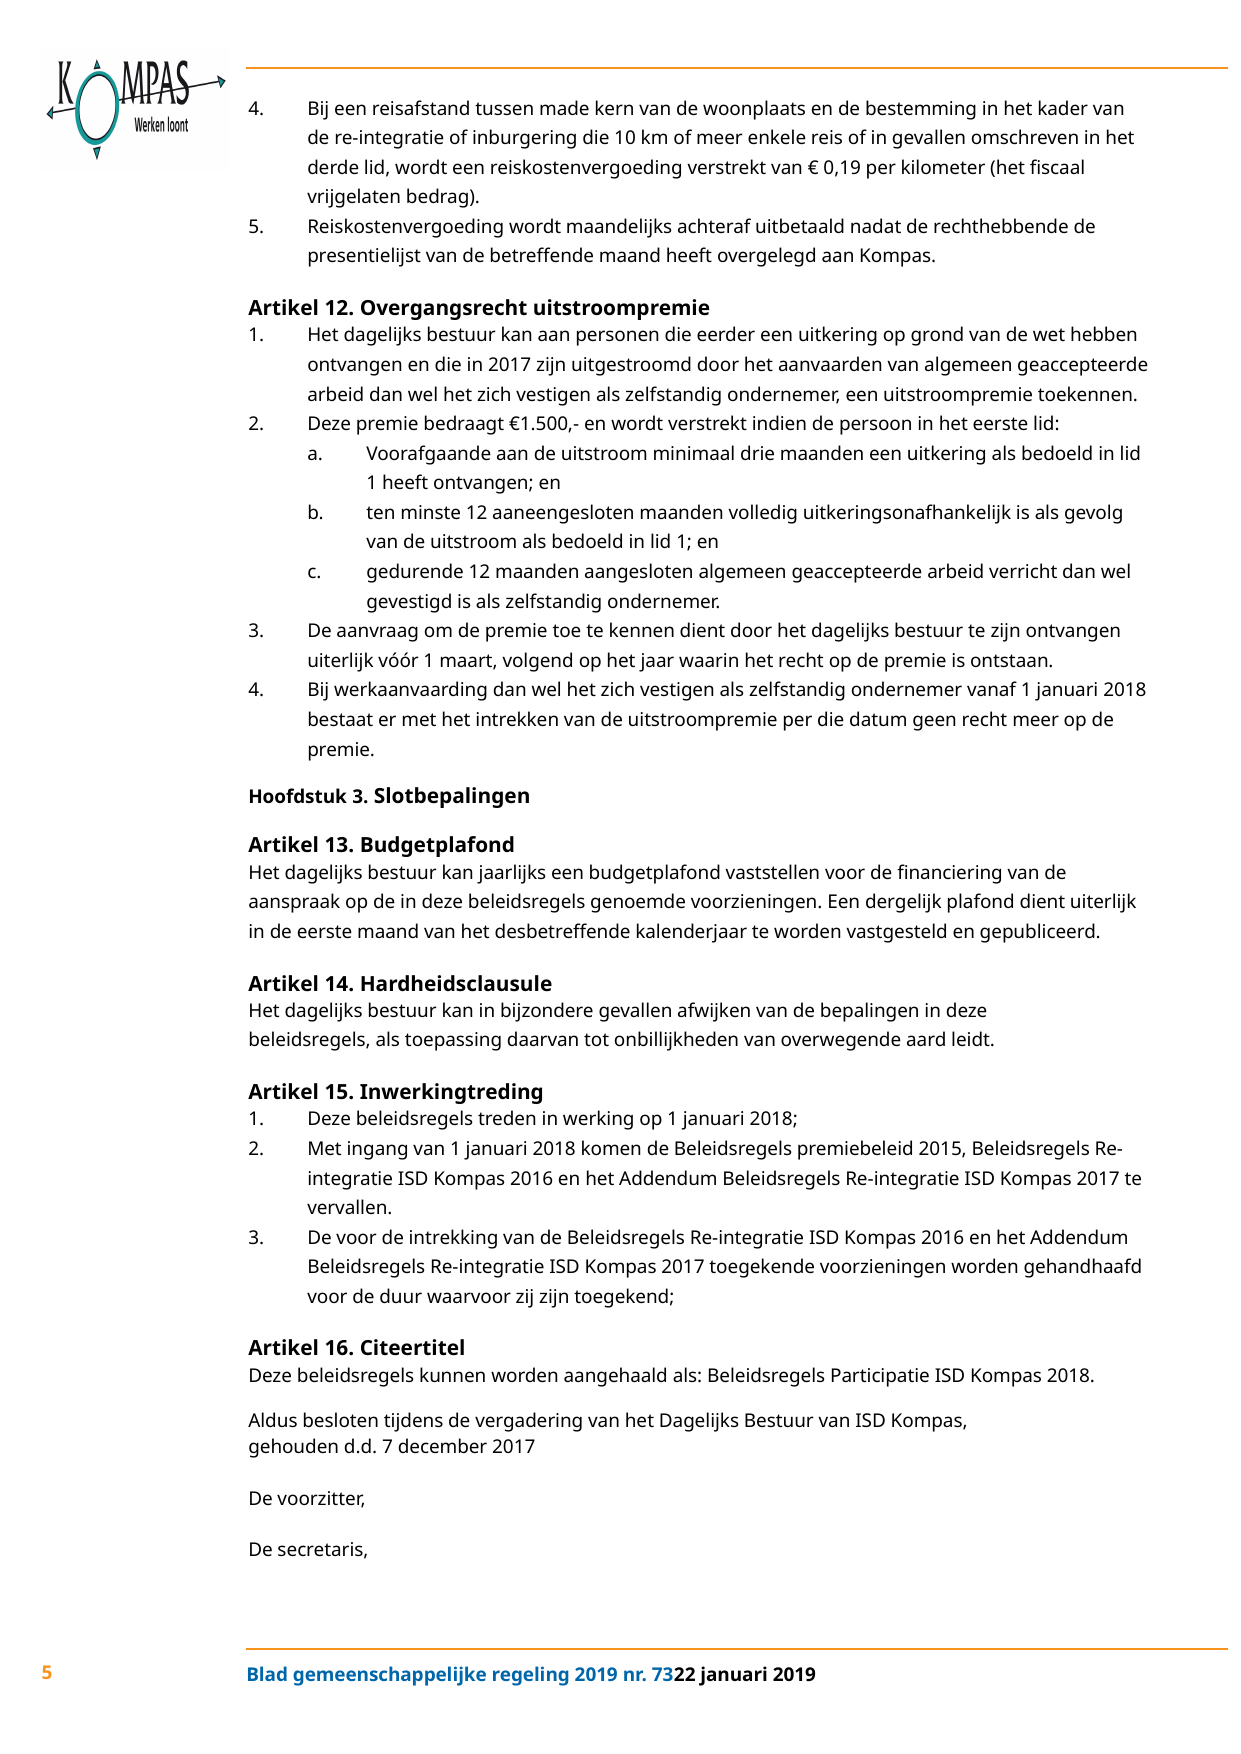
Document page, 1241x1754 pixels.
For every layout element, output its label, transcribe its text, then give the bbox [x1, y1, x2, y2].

text Artikel 13. Budgetplafond [248, 831, 1152, 859]
list Met ingang van 1 januari 2018 komen de Beleidsregels premiebeleid 2015, Beleidsregels Re-integratie ISD Kompas 2016 en het Addendum Beleidsregels Re-integratie ISD Kompas 2017 te vervallen. [248, 1135, 1152, 1220]
list De voor de intrekking van de Beleidsregels Re-integratie ISD Kompas 2016 en het Addendum Beleidsregels Re-integratie ISD Kompas 2017 toegekende voorzieningen worden gehandhaafd voor de duur waarvoor zij zijn toegekend; [248, 1224, 1152, 1309]
text Het dagelijks bestuur kan in bijzondere gevallen afwijken van de bepalingen in deze [248, 997, 1152, 1023]
list De aanvraag om de premie toe te kennen dient door het dagelijks bestuur te zijn ontvangen uiterlijk vóór 1 maart, volgend op het jaar waarin het recht op de premie is ontstaan. [248, 617, 1152, 673]
list Het dagelijks bestuur kan aan personen die eerder een uitkering op grond van de wet hebben ontvangen en die in 2017 zijn uitgestroomd door het aanvaarden van algemeen geaccepteerde arbeid dan wel het zich vestigen als zelfstandig ondernemer, een uitstroompremie toekennen. [248, 322, 1152, 406]
text gehouden d.d. 7 december 2017 [248, 1433, 1152, 1459]
text Artikel 12. Overgangsrecht uitstroompremie [248, 293, 1152, 322]
list ten minste 12 aaneengesloten maanden volledig uitkeringsonafhankelijk is als gevolg van de uitstroom als bedoeld in lid 1; en [307, 499, 1152, 554]
list Bij een reisafstand tussen made kern van de woonplaats en de bestemming in het kader van de re-integratie of inburgering die 10 km of meer enkele reis of in gevallen omschreven in het derde lid, wordt een reiskostenvergoeding verstrekt van € 0,19 per kilometer (het fiscaal vrijgelaten bedrag). [248, 95, 1152, 209]
list Reiskostenvergoeding wordt maandelijks achteraf uitbetaald nadat de rechthebbende de presentielijst van de betreffende maand heeft overgelegd aan Kompas. [248, 213, 1152, 268]
list Deze beleidsregels treden in werking op 1 januari 2018; [248, 1106, 1152, 1131]
list gedurende 12 maanden aangesloten algemeen geaccepteerde arbeid verricht dan wel gevestigd is als zelfstandig ondernemer. [307, 558, 1152, 613]
picture [41, 47, 231, 172]
text Het dagelijks bestuur kan jaarlijks een budgetplafond vaststellen voor de financiering van de aanspraak op de in deze beleidsregels genoemde voorzieningen. Een dergelijk plafond dient uiterlijk in de eerste maand van het desbetreffende kalenderjaar te worden vastgesteld en gepubliceerd. [248, 859, 1152, 944]
text Artikel 15. Inwerkingtreding [248, 1077, 1152, 1106]
list Bij werkaanvaarding dan wel het zich vestigen als zelfstandig ondernemer vanaf 1 januari 2018 bestaat er met het intrekken van de uitstroompremie per die datum geen recht meer op de premie. [248, 677, 1152, 761]
text Artikel 14. Hardheidsclausule [248, 969, 1152, 997]
text Deze beleidsregels kunnen worden aangehaald als: Beleidsregels Participatie ISD Kompas 2018. [248, 1362, 1152, 1388]
text Aldus besloten tijdens de vergadering van het Dagelijks Bestuur van ISD Kompas, [248, 1407, 1152, 1433]
text De voorzitter, [248, 1485, 1152, 1510]
text Artikel 16. Citeertitel [248, 1333, 1152, 1362]
text Hoofdstuk 3. Slotbepalingen [248, 781, 1152, 810]
text De secretaris, [248, 1536, 1152, 1562]
list Voorafgaande aan de uitstroom minimaal drie maanden een uitkering als bedoeld in lid 1 heeft ontvangen; en [307, 440, 1152, 495]
list Deze premie bedraagt €1.500,- en wordt verstrekt indien de persoon in het eerste lid: [248, 410, 1152, 436]
text beleidsregels, als toepassing daarvan tot onbillijkheden van overwegende aard leidt. [248, 1027, 1152, 1052]
